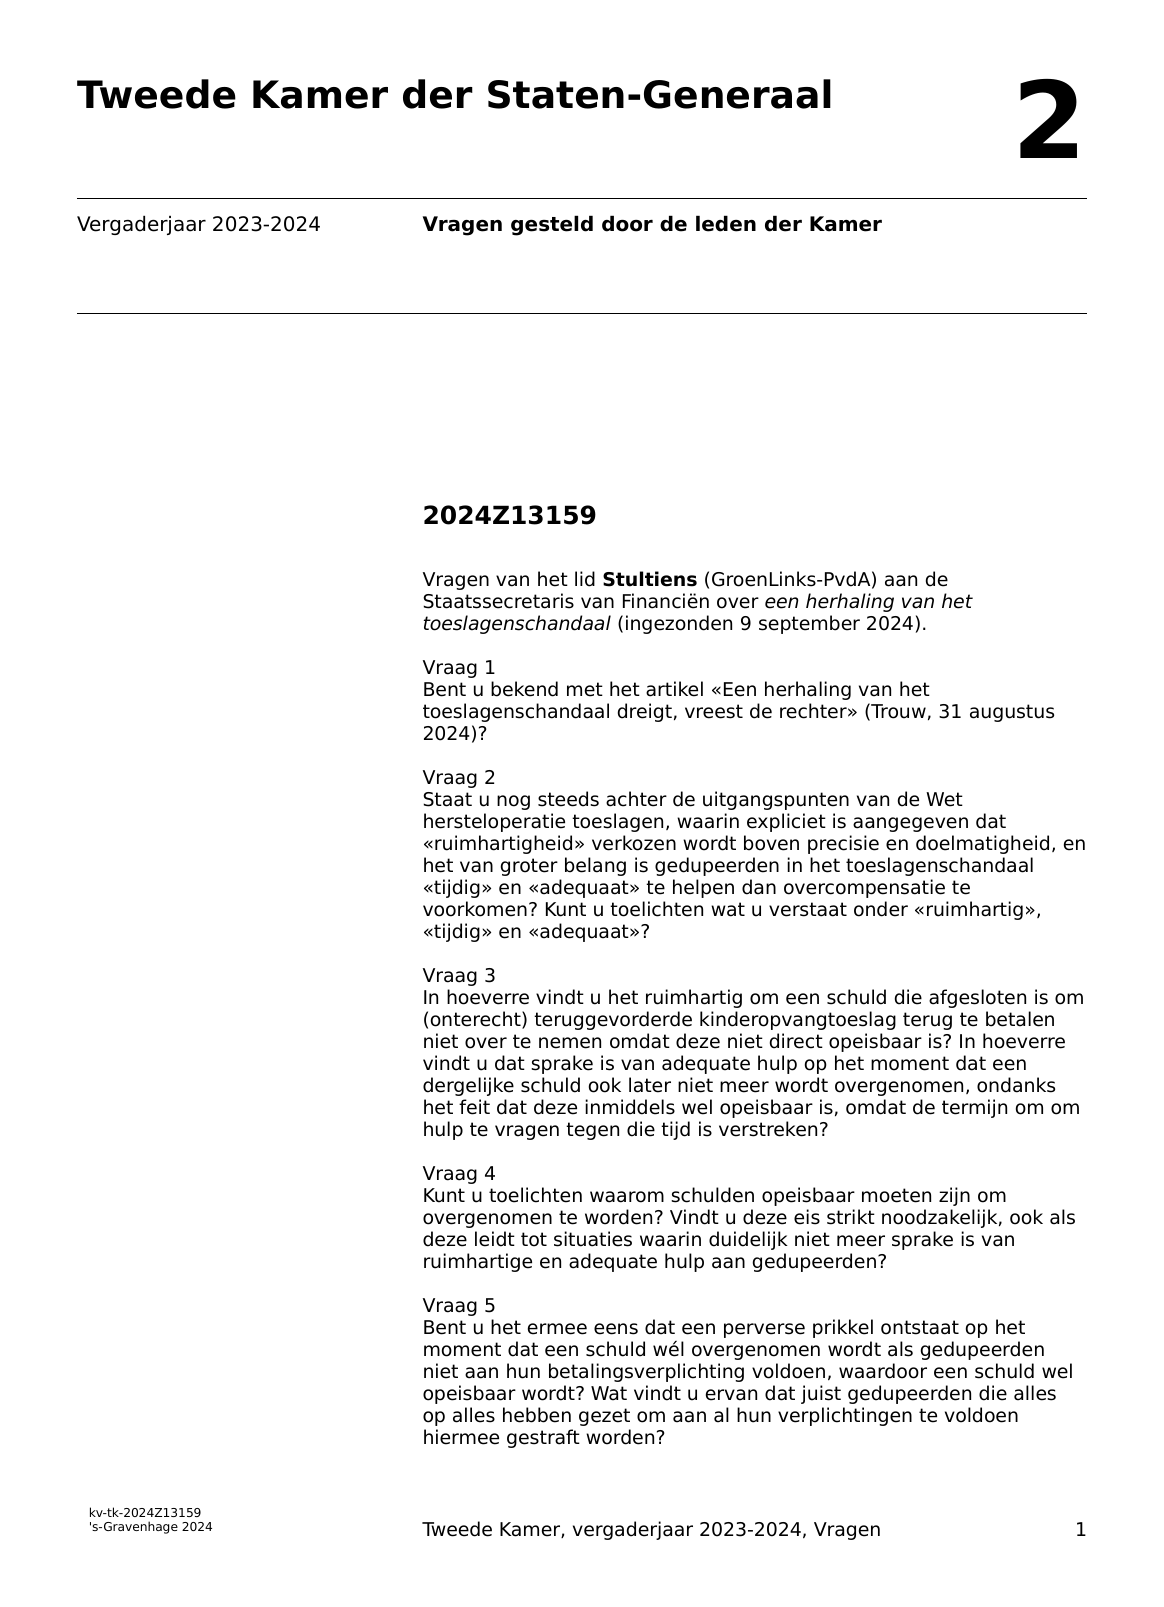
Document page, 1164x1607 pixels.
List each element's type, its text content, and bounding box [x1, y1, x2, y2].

text Staat u nog steeds achter de uitgangspunten van de Wet hersteloperatie toeslagen, waarin expliciet is aangegeven dat «ruimhartigheid» verkozen wordt boven precisie en doelmatigheid, en het van groter belang is gedupeerden in het toeslagenschandaal «tijdig» en «adequaat» te helpen dan overcompensatie te voorkomen? Kunt u toelichten wat u verstaat onder «ruimhartig», «tijdig» en «adequaat»? [422, 789, 1087, 943]
text Vraag 2 [422, 767, 1087, 789]
text 's-Gravenhage 2024 [88, 1520, 323, 1534]
text Vraag 4 [422, 1163, 1087, 1185]
table_header Tweede Kamer der Staten-Generaal [77, 59, 886, 198]
text Bent u het ermee eens dat een perverse prikkel ontstaat op het moment dat een schuld wél overgenomen wordt als gedupeerden niet aan hun betalingsverplichting voldoen, waardoor een schuld wel opeisbaar wordt? Wat vindt u ervan dat juist gedupeerden die alles op alles hebben gezet om aan al hun verplichtingen te voldoen hiermee gestraft worden? [422, 1317, 1087, 1449]
table_cell Vergaderjaar 2023-2024 [77, 199, 422, 313]
text Vragen van het lid Stultiens (GroenLinks-PvdA) aan de Staatssecretaris van Financiën over een herhaling van het toeslagenschandaal (ingezonden 9 september 2024). [422, 569, 1087, 635]
text Vraag 1 [422, 657, 1087, 679]
text In hoeverre vindt u het ruimhartig om een schuld die afgesloten is om (onterecht) teruggevorderde kinderopvangtoeslag terug te betalen niet over te nemen omdat deze niet direct opeisbaar is? In hoeverre vindt u dat sprake is van adequate hulp op het moment dat een dergelijke schuld ook later niet meer wordt overgenomen, ondanks het feit dat deze inmiddels wel opeisbaar is, omdat de termijn om om hulp te vragen tegen die tijd is verstreken? [422, 987, 1087, 1141]
text Bent u bekend met het artikel «Een herhaling van het toeslagenschandaal dreigt, vreest de rechter» (Trouw, 31 augustus 2024)? [422, 679, 1087, 745]
text Vraag 5 [422, 1295, 1087, 1317]
table_cell Vragen gesteld door de leden der Kamer [422, 199, 1087, 313]
text Kunt u toelichten waarom schulden opeisbaar moeten zijn om overgenomen te worden? Vindt u deze eis strikt noodzakelijk, ook als deze leidt tot situaties waarin duidelijk niet meer sprake is van ruimhartige en adequate hulp aan gedupeerden? [422, 1185, 1087, 1273]
text kv-tk-2024Z13159 [88, 1506, 323, 1520]
table_header 2 [886, 59, 1087, 198]
text Vraag 3 [422, 965, 1087, 987]
text 2024Z13159 [422, 501, 1087, 531]
